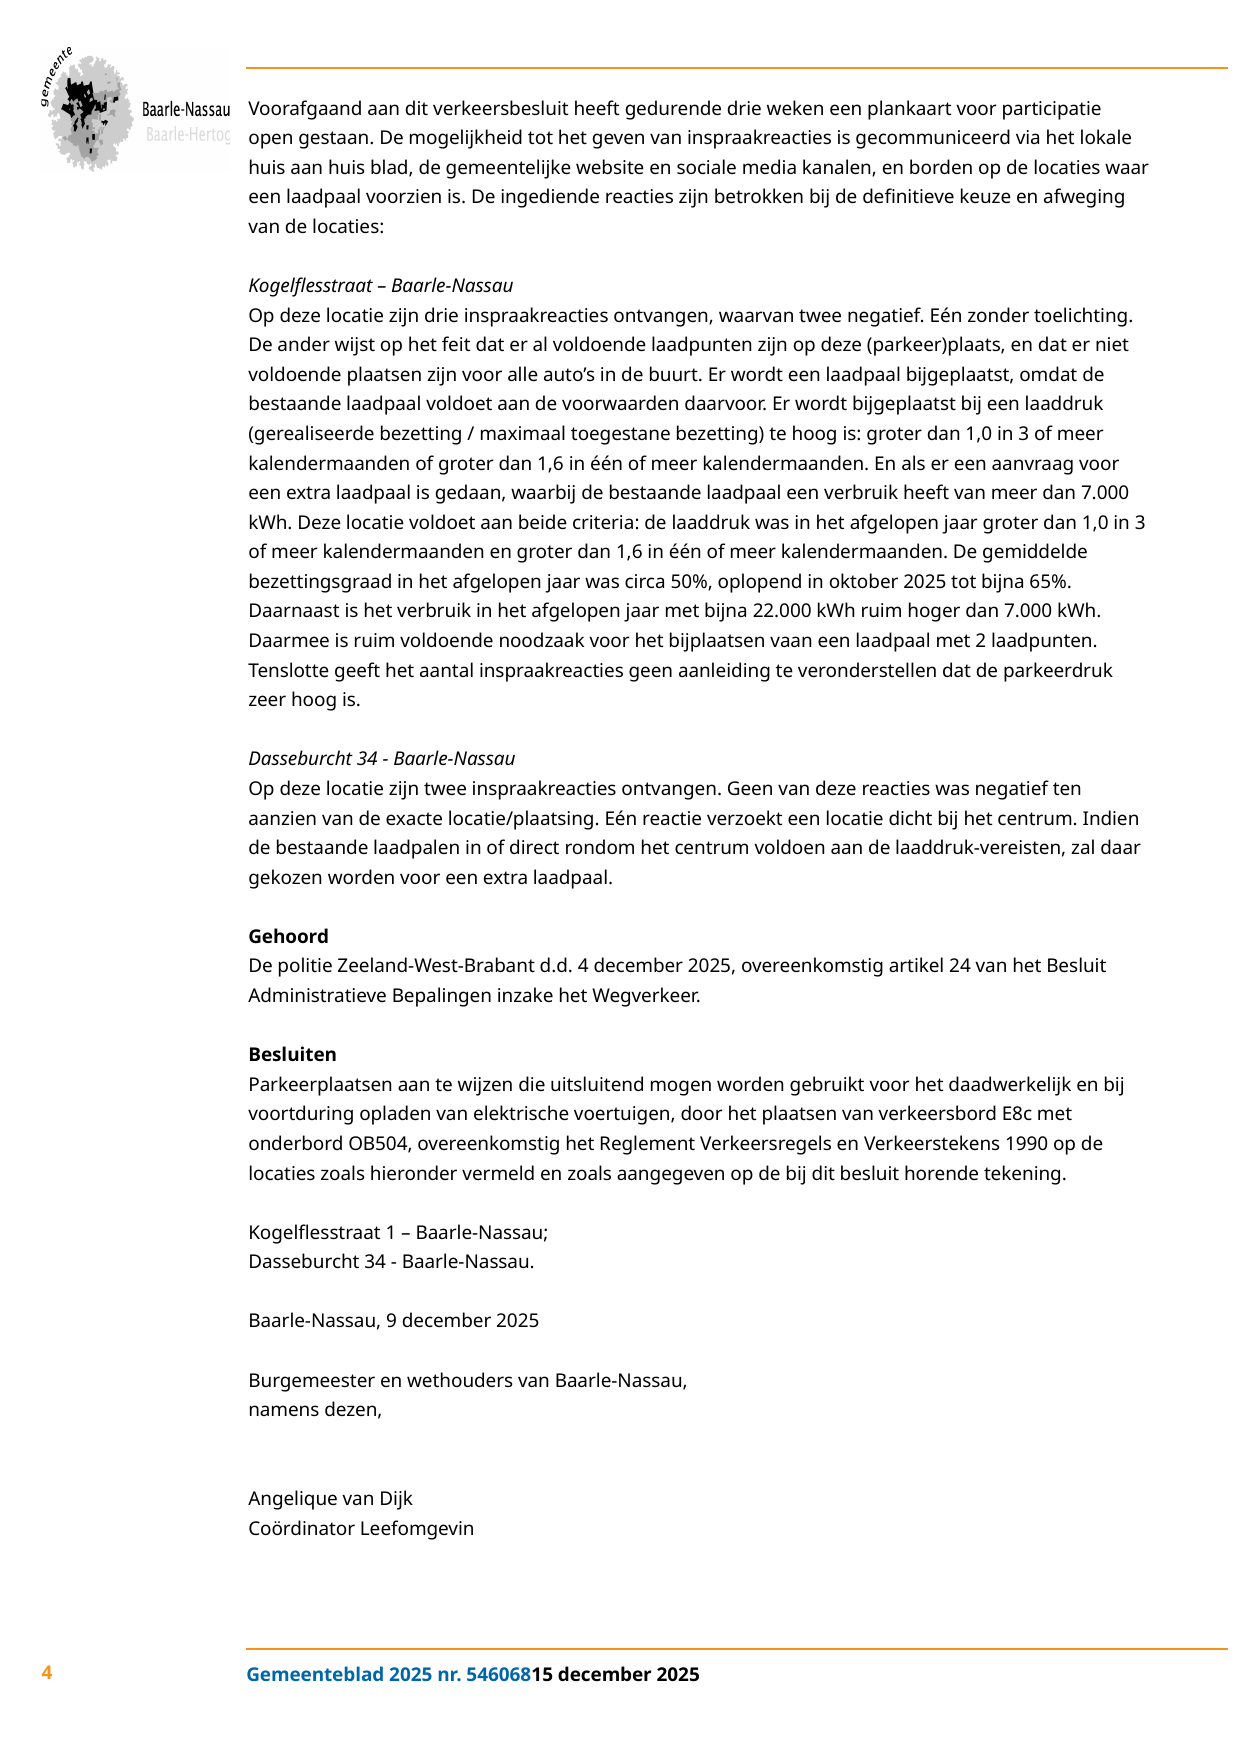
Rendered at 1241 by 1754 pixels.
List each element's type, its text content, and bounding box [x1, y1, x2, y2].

text namens dezen, [248, 1396, 1152, 1422]
text Op deze locatie zijn twee inspraakreacties ontvangen. Geen van deze reacties was negatief ten aanzien van de exacte locatie/plaatsing. Eén reactie verzoekt een locatie dicht bij het centrum. Indien de bestaande laadpalen in of direct rondom het centrum voldoen aan de laaddruk-vereisten, zal daar gekozen worden voor een extra laadpaal. [248, 775, 1152, 890]
text Besluiten [248, 1041, 1152, 1067]
text Gehoord [248, 923, 1152, 949]
text Baarle-Nassau, 9 december 2025 [248, 1308, 1152, 1333]
text Dasseburcht 34 - Baarle-Nassau. [248, 1248, 1152, 1274]
text Op deze locatie zijn drie inspraakreacties ontvangen, waarvan twee negatief. Eén zonder toelichting. De ander wijst op het feit dat er al voldoende laadpunten zijn op deze (parkeer)plaats, en dat er niet voldoende plaatsen zijn voor alle auto’s in de buurt. Er wordt een laadpaal bijgeplaatst, omdat de bestaande laadpaal voldoet aan de voorwaarden daarvoor. Er wordt bijgeplaatst bij een laaddruk (gerealiseerde bezetting / maximaal toegestane bezetting) te hoog is: groter dan 1,0 in 3 of meer kalendermaanden of groter dan 1,6 in één of meer kalendermaanden. En als er een aanvraag voor een extra laadpaal is gedaan, waarbij de bestaande laadpaal een verbruik heeft van meer dan 7.000 kWh. Deze locatie voldoet aan beide criteria: de laaddruk was in het afgelopen jaar groter dan 1,0 in 3 of meer kalendermaanden en groter dan 1,6 in één of meer kalendermaanden. De gemiddelde bezettingsgraad in het afgelopen jaar was circa 50%, oplopend in oktober 2025 tot bijna 65%. Daarnaast is het verbruik in het afgelopen jaar met bijna 22.000 kWh ruim hoger dan 7.000 kWh. Daarmee is ruim voldoende noodzaak voor het bijplaatsen vaan een laadpaal met 2 laadpunten. Tenslotte geeft het aantal inspraakreacties geen aanleiding te veronderstellen dat de parkeerdruk zeer hoog is. [248, 302, 1152, 712]
text Burgemeester en wethouders van Baarle-Nassau, [248, 1367, 1152, 1393]
text Voorafgaand aan dit verkeersbesluit heeft gedurende drie weken een plankaart voor participatie open gestaan. De mogelijkheid tot het geven van inspraakreacties is gecommuniceerd via het lokale huis aan huis blad, de gemeentelijke website en sociale media kanalen, en borden op de locaties waar een laadpaal voorzien is. De ingediende reacties zijn betrokken bij de definitieve keuze en afweging van de locaties: [248, 95, 1152, 239]
text Dasseburcht 34 - Baarle-Nassau [248, 746, 1152, 771]
text Kogelflesstraat – Baarle-Nassau [248, 272, 1152, 298]
text Parkeerplaatsen aan te wijzen die uitsluitend mogen worden gebruikt voor het daadwerkelijk en bij voortduring opladen van elektrische voertuigen, door het plaatsen van verkeersbord E8c met onderbord OB504, overeenkomstig het Reglement Verkeersregels en Verkeerstekens 1990 op de locaties zoals hieronder vermeld en zoals aangegeven op de bij dit besluit horende tekening. [248, 1071, 1152, 1186]
text Kogelflesstraat 1 – Baarle-Nassau; [248, 1219, 1152, 1245]
text Angelique van Dijk [248, 1485, 1152, 1511]
picture [41, 47, 231, 172]
text De politie Zeeland-West-Brabant d.d. 4 december 2025, overeenkomstig artikel 24 van het Besluit Administratieve Bepalingen inzake het Wegverkeer. [248, 953, 1152, 1008]
text Coördinator Leefomgevin [248, 1515, 1152, 1541]
